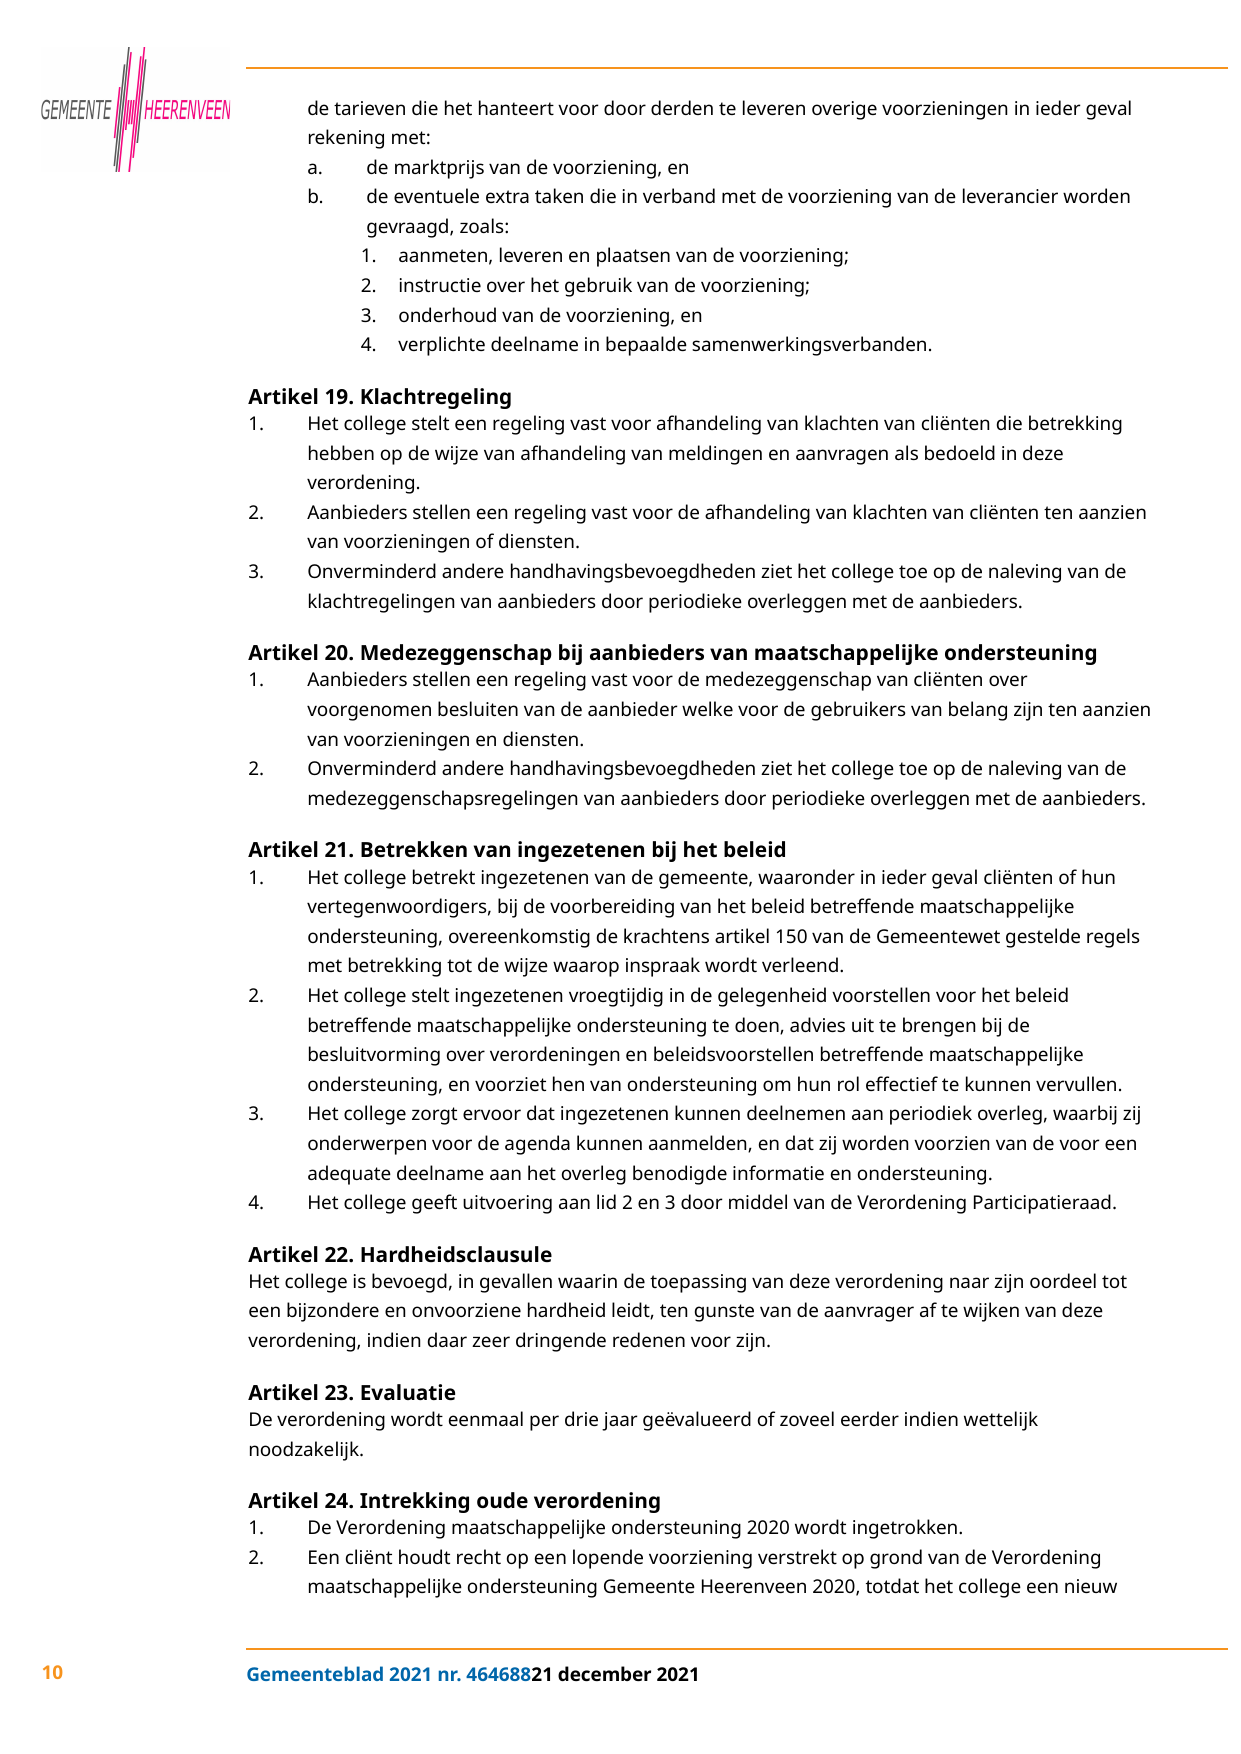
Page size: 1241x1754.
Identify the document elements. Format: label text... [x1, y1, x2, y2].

list Aanbieders stellen een regeling vast voor de afhandeling van klachten van cliënten ten aanzien van voorzieningen of diensten. [248, 499, 1152, 554]
list onderhoud van de voorziening, en [361, 302, 1152, 328]
text Artikel 21. Betrekken van ingezetenen bij het beleid [248, 835, 1152, 864]
text Het college is bevoegd, in gevallen waarin de toepassing van deze verordening naar zijn oordeel tot een bijzondere en onvoorziene hardheid leidt, ten gunste van de aanvrager af te wijken van deze verordening, indien daar zeer dringende redenen voor zijn. [248, 1268, 1152, 1353]
text Artikel 23. Evaluatie [248, 1378, 1152, 1406]
list de marktprijs van de voorziening, en [307, 154, 1152, 180]
picture [41, 47, 231, 172]
list aanmeten, leveren en plaatsen van de voorziening; [361, 243, 1152, 268]
list de tarieven die het hanteert voor door derden te leveren overige voorzieningen in ieder geval rekening met: [248, 95, 1152, 150]
list de eventuele extra taken die in verband met de voorziening van de leverancier worden gevraagd, zoals: [307, 183, 1152, 239]
list Het college stelt een regeling vast voor afhandeling van klachten van cliënten die betrekking hebben op de wijze van afhandeling van meldingen en aanvragen als bedoeld in deze verordening. [248, 410, 1152, 495]
list Het college zorgt ervoor dat ingezetenen kunnen deelnemen aan periodiek overleg, waarbij zij onderwerpen voor de agenda kunnen aanmelden, en dat zij worden voorzien van de voor een adequate deelname aan het overleg benodigde informatie en ondersteuning. [248, 1101, 1152, 1185]
list Aanbieders stellen een regeling vast voor de medezeggenschap van cliënten over voorgenomen besluiten van de aanbieder welke voor de gebruikers van belang zijn ten aanzien van voorzieningen en diensten. [248, 667, 1152, 752]
text Artikel 22. Hardheidsclausule [248, 1240, 1152, 1268]
list De Verordening maatschappelijke ondersteuning 2020 wordt ingetrokken. [248, 1514, 1152, 1540]
text Artikel 24. Intrekking oude verordening [248, 1486, 1152, 1514]
list Het college geeft uitvoering aan lid 2 en 3 door middel van de Verordening Participatieraad. [248, 1189, 1152, 1215]
list verplichte deelname in bepaalde samenwerkingsverbanden. [361, 331, 1152, 357]
list Onverminderd andere handhavingsbevoegdheden ziet het college toe op de naleving van de medezeggenschapsregelingen van aanbieders door periodieke overleggen met de aanbieders. [248, 755, 1152, 811]
text Artikel 20. Medezeggenschap bij aanbieders van maatschappelijke ondersteuning [248, 638, 1152, 667]
list Het college betrekt ingezetenen van de gemeente, waaronder in ieder geval cliënten of hun vertegenwoordigers, bij de voorbereiding van het beleid betreffende maatschappelijke ondersteuning, overeenkomstig de krachtens artikel 150 van de Gemeentewet gestelde regels met betrekking tot de wijze waarop inspraak wordt verleend. [248, 864, 1152, 978]
list Een cliënt houdt recht op een lopende voorziening verstrekt op grond van de Verordening maatschappelijke ondersteuning Gemeente Heerenveen 2020, totdat het college een nieuw [248, 1544, 1152, 1599]
list instructie over het gebruik van de voorziening; [361, 272, 1152, 298]
text De verordening wordt eenmaal per drie jaar geëvalueerd of zoveel eerder indien wettelijk noodzakelijk. [248, 1406, 1152, 1461]
text Artikel 19. Klachtregeling [248, 382, 1152, 410]
list Onverminderd andere handhavingsbevoegdheden ziet het college toe op de naleving van de klachtregelingen van aanbieders door periodieke overleggen met de aanbieders. [248, 558, 1152, 613]
list Het college stelt ingezetenen vroegtijdig in de gelegenheid voorstellen voor het beleid betreffende maatschappelijke ondersteuning te doen, advies uit te brengen bij de besluitvorming over verordeningen en beleidsvoorstellen betreffende maatschappelijke ondersteuning, en voorziet hen van ondersteuning om hun rol effectief te kunnen vervullen. [248, 982, 1152, 1097]
